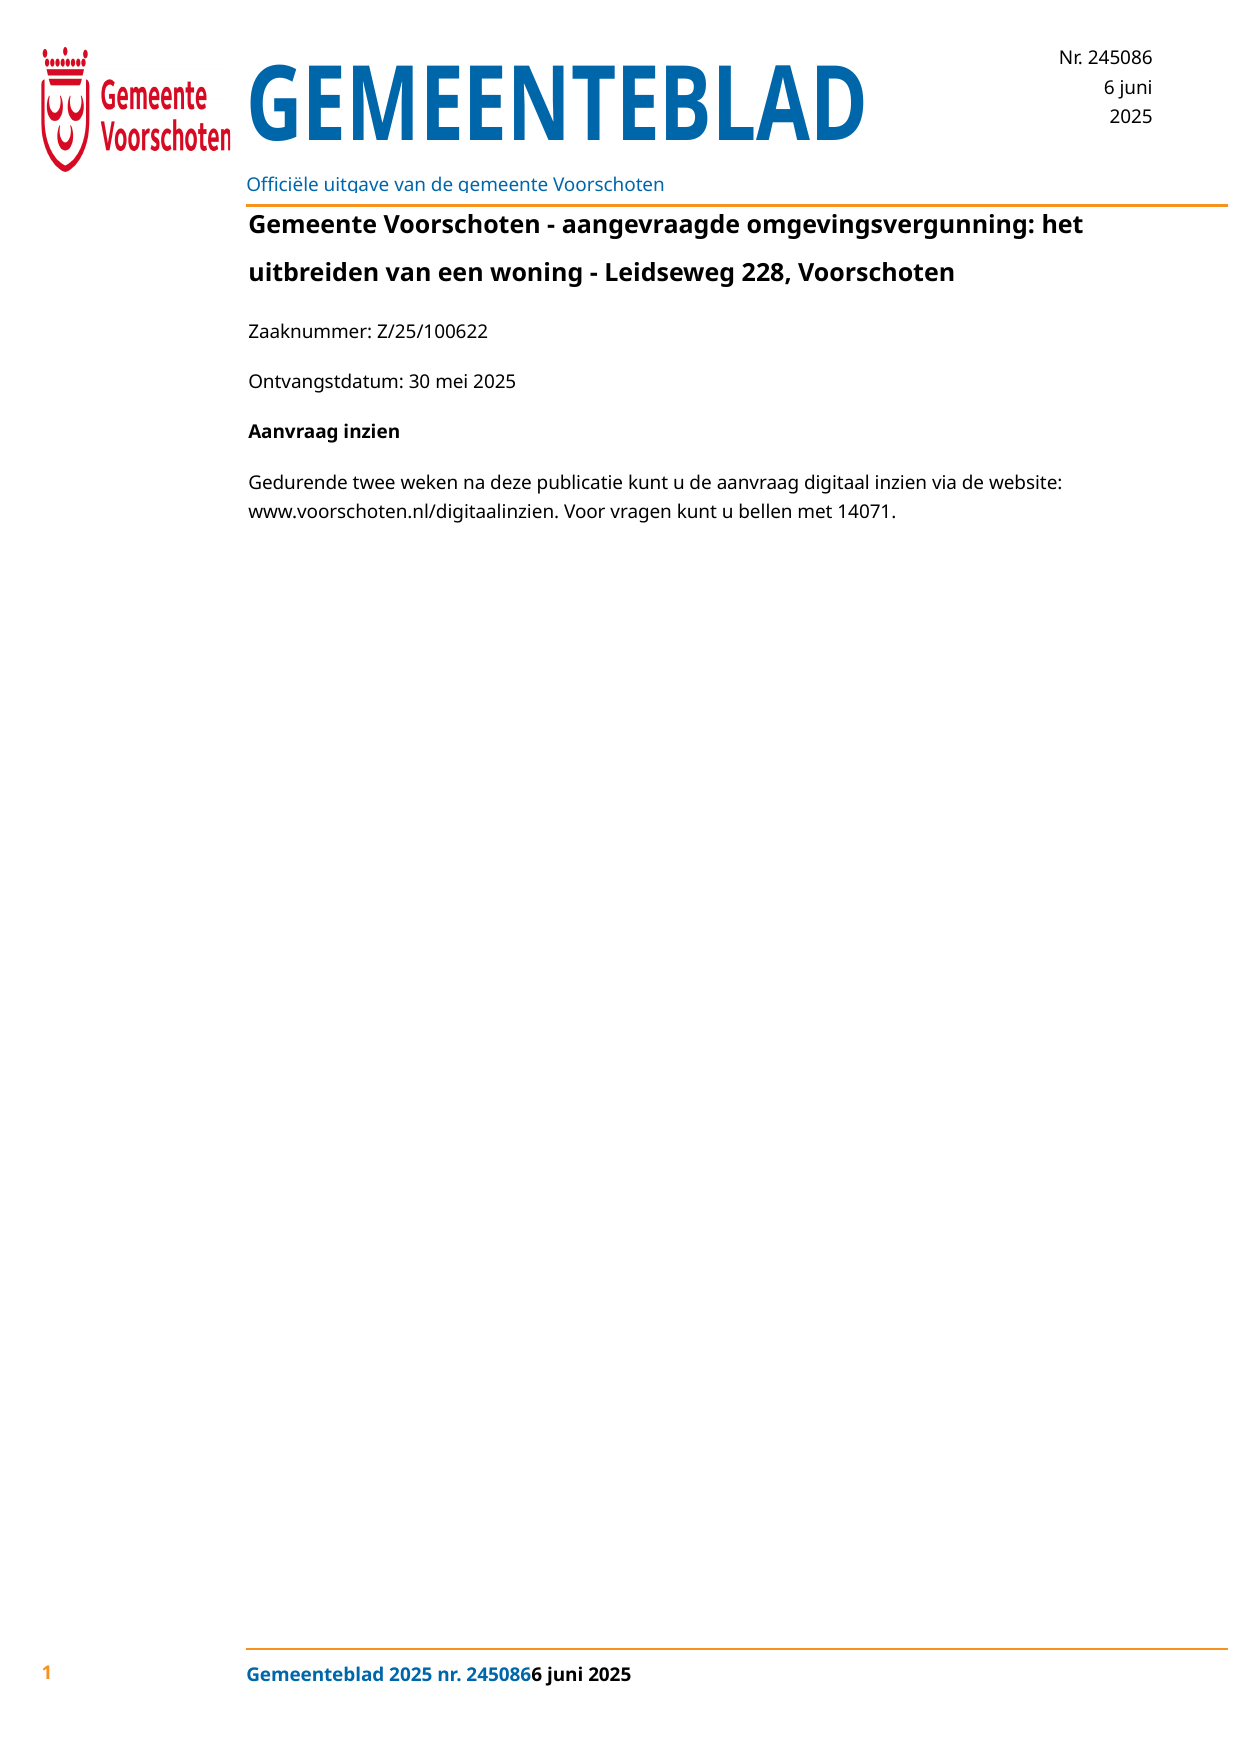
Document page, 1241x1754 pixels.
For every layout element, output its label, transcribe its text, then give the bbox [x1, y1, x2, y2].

text Zaaknummer: Z/25/100622 [248, 318, 1152, 344]
text Ontvangstdatum: 30 mei 2025 [248, 368, 1152, 394]
text Gemeente Voorschoten - aangevraagde omgevingsvergunning: het uitbreiden van een woning - Leidseweg 228, Voorschoten [248, 207, 1152, 288]
text Aanvraag inzien [248, 419, 1152, 444]
text Gedurende twee weken na deze publicatie kunt u de aanvraag digitaal inzien via de website: www.voorschoten.nl/digitaalinzien. Voor vragen kunt u bellen met 14071. [248, 469, 1152, 524]
picture [41, 47, 231, 172]
